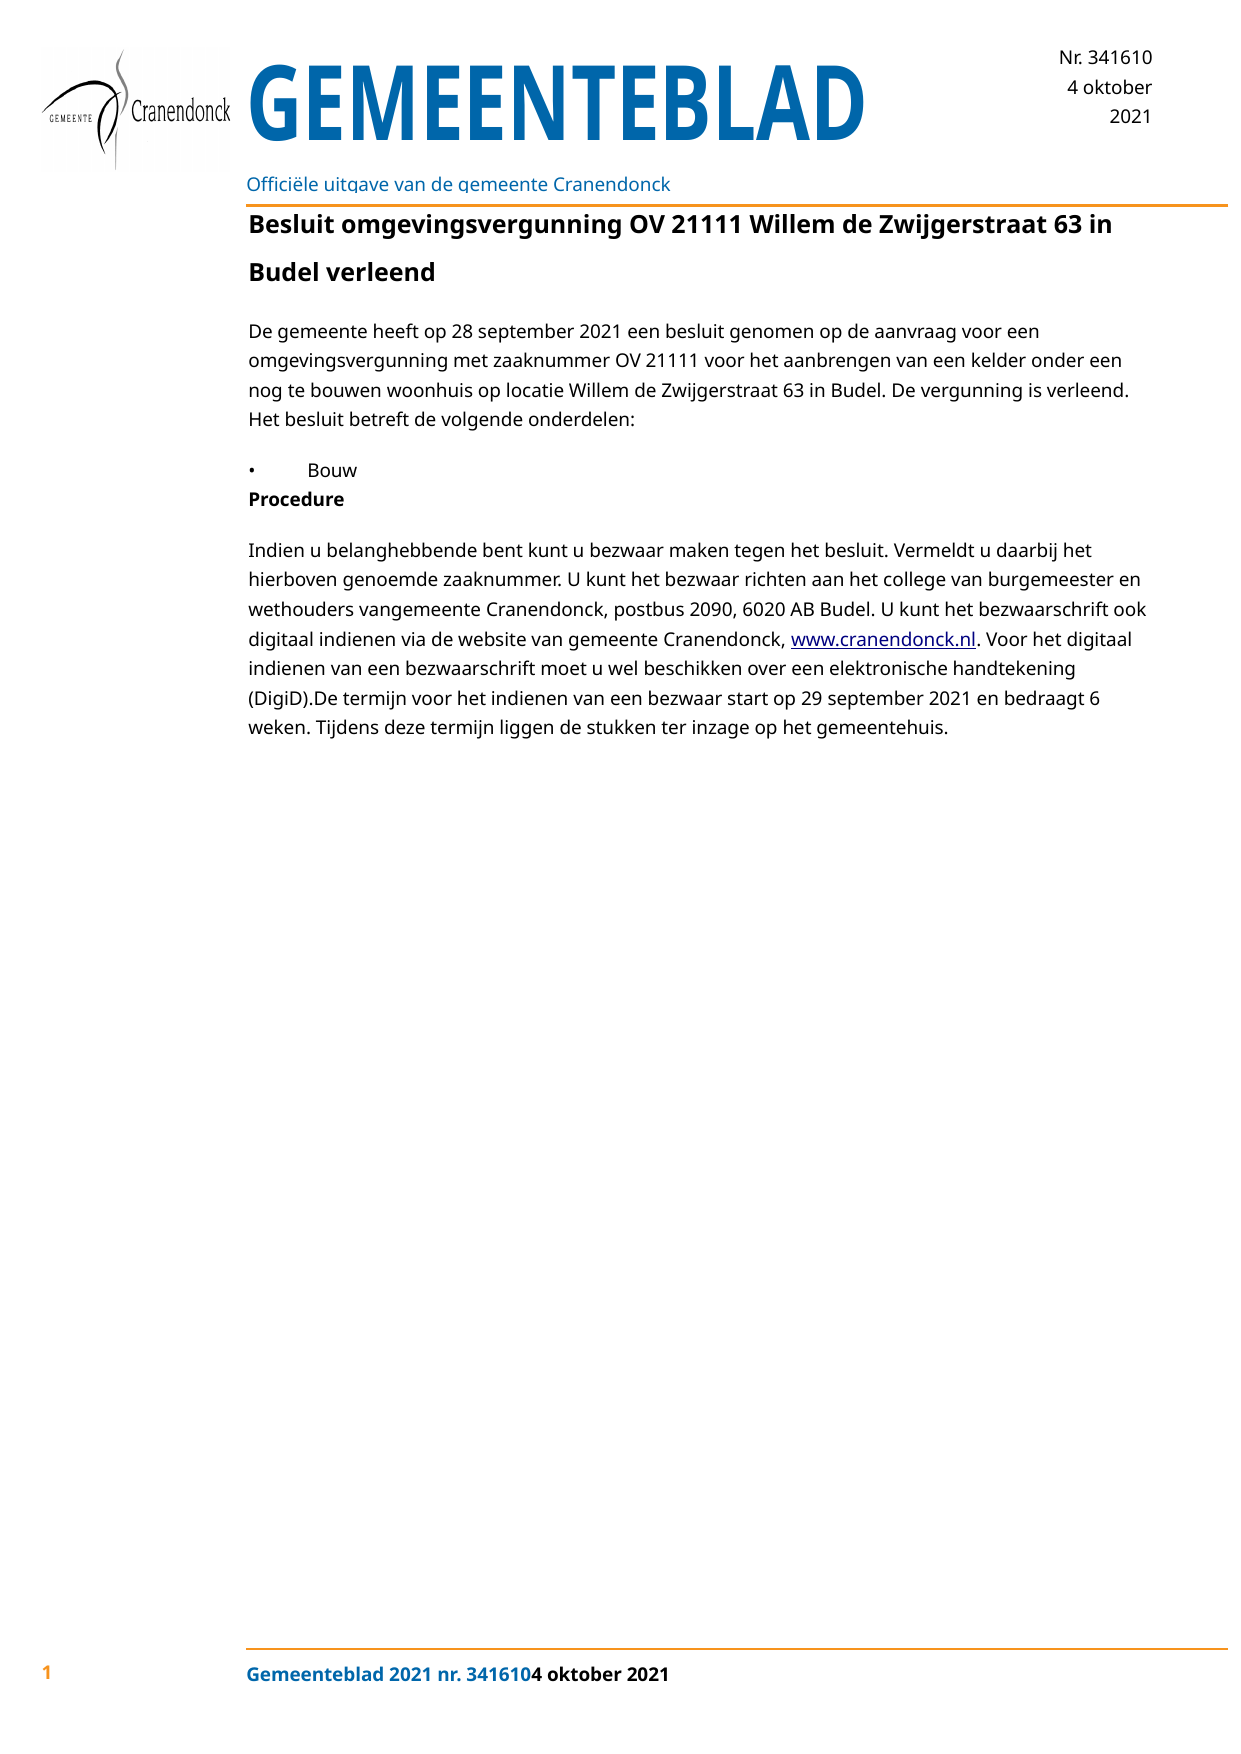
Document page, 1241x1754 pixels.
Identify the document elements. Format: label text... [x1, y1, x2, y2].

list Bouw [248, 457, 1152, 483]
text Indien u belanghebbende bent kunt u bezwaar maken tegen het besluit. Vermeldt u daarbij het hierboven genoemde zaaknummer. U kunt het bezwaar richten aan het college van burgemeester en wethouders vangemeente Cranendonck, postbus 2090, 6020 AB Budel. U kunt het bezwaarschrift ook digitaal indienen via de website van gemeente Cranendonck, www.cranendonck.nl. Voor het digitaal indienen van een bezwaarschrift moet u wel beschikken over een elektronische handtekening (DigiD).De termijn voor het indienen van een bezwaar start op 29 september 2021 en bedraagt 6 weken. Tijdens deze termijn liggen de stukken ter inzage op het gemeentehuis. [248, 537, 1152, 740]
text De gemeente heeft op 28 september 2021 een besluit genomen op de aanvraag voor een omgevingsvergunning met zaaknummer OV 21111 voor het aanbrengen van een kelder onder een nog te bouwen woonhuis op locatie Willem de Zwijgerstraat 63 in Budel. De vergunning is verleend. Het besluit betreft de volgende onderdelen: [248, 318, 1152, 432]
picture [41, 47, 231, 172]
text Procedure [248, 487, 1152, 512]
text Besluit omgevingsvergunning OV 21111 Willem de Zwijgerstraat 63 in Budel verleend [248, 207, 1152, 288]
